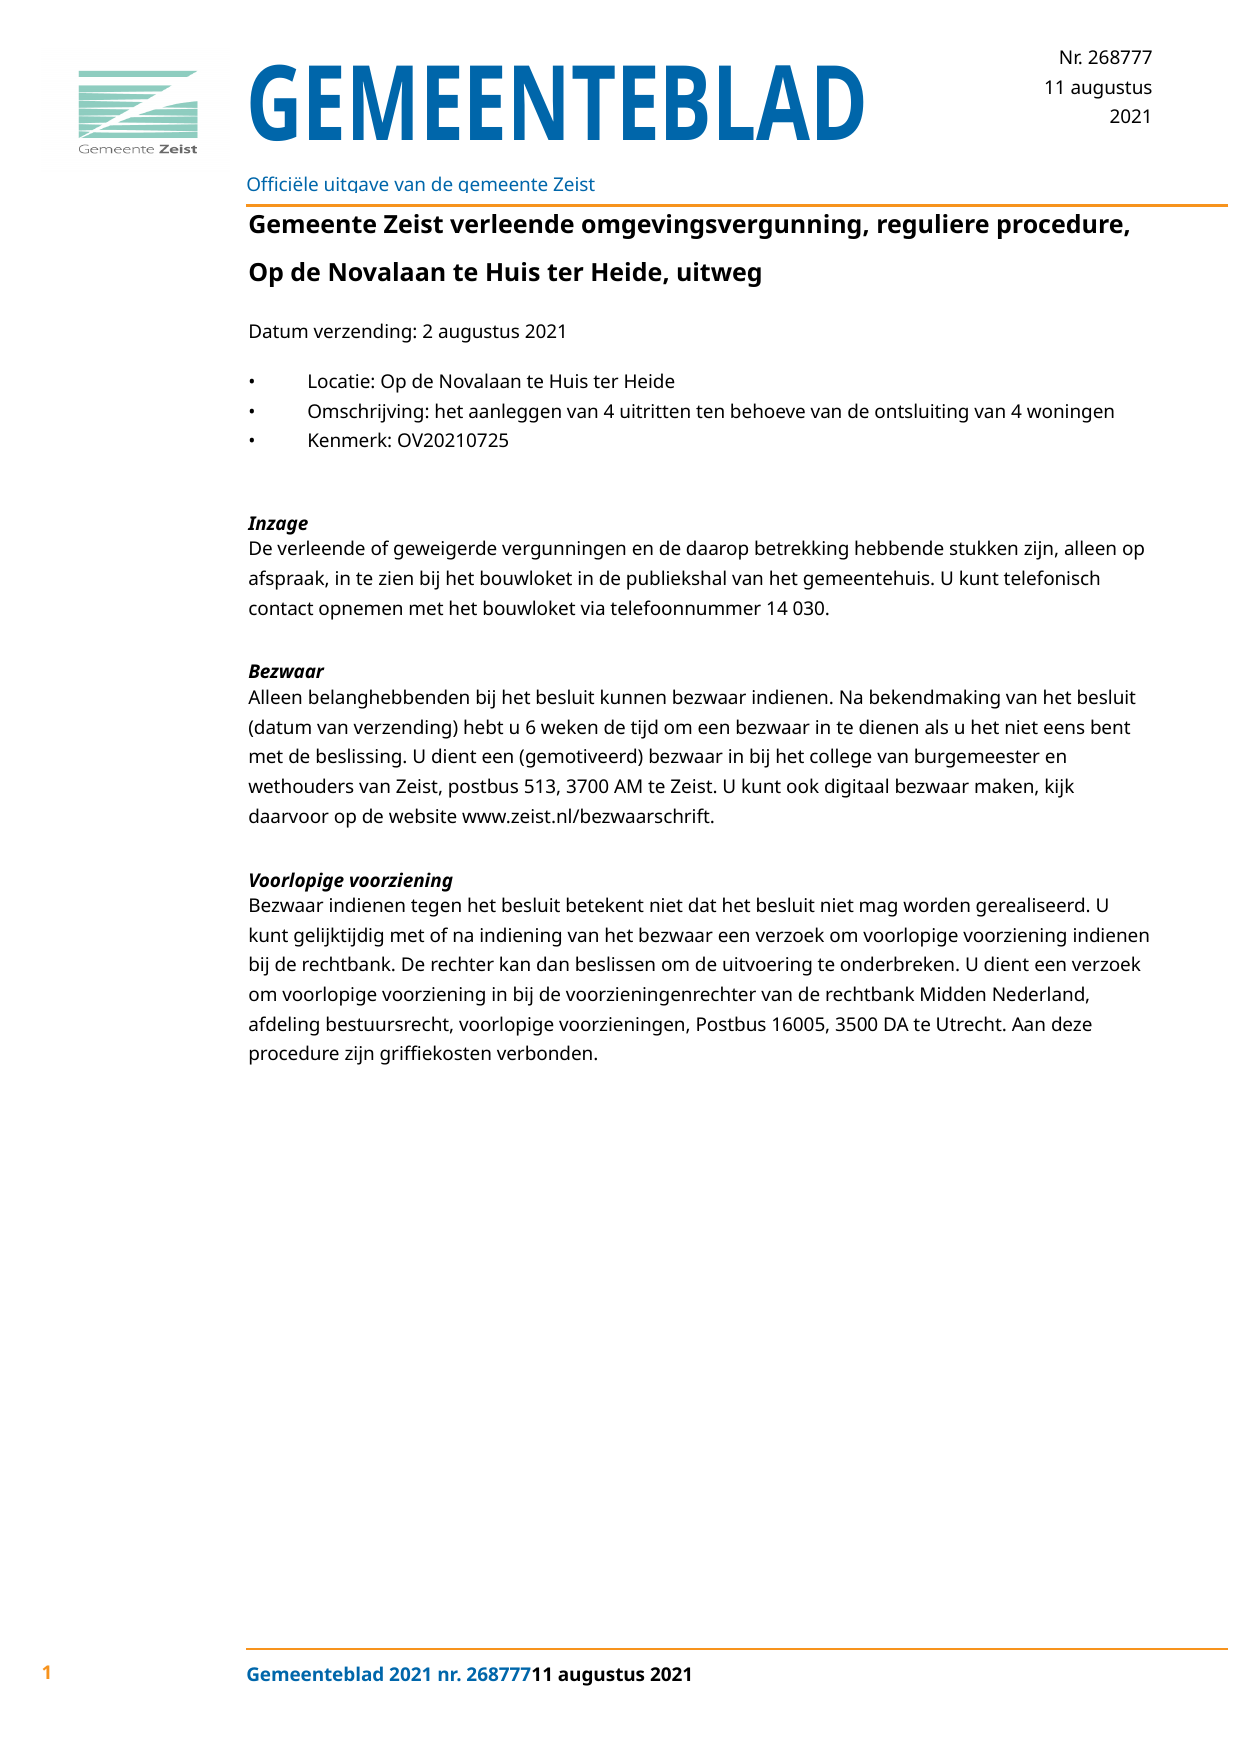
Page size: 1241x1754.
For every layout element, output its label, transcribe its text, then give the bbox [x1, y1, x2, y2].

list Omschrijving: het aanleggen van 4 uitritten ten behoeve van de ontsluiting van 4 woningen [248, 398, 1152, 424]
text Bezwaar [248, 659, 1152, 684]
text Gemeente Zeist verleende omgevingsvergunning, reguliere procedure, Op de Novalaan te Huis ter Heide, uitweg [248, 207, 1152, 288]
text Alleen belanghebbenden bij het besluit kunnen bezwaar indienen. Na bekendmaking van het besluit (datum van verzending) hebt u 6 weken de tijd om een bezwaar in te dienen als u het niet eens bent met de beslissing. U dient een (gemotiveerd) bezwaar in bij het college van burgemeester en wethouders van Zeist, postbus 513, 3700 AM te Zeist. U kunt ook digitaal bezwaar maken, kijk daarvoor op de website www.zeist.nl/bezwaarschrift. [248, 684, 1152, 828]
text Bezwaar indienen tegen het besluit betekent niet dat het besluit niet mag worden gerealiseerd. U kunt gelijktijdig met of na indiening van het bezwaar een verzoek om voorlopige voorziening indienen bij de rechtbank. De rechter kan dan beslissen om de uitvoering te onderbreken. U dient een verzoek om voorlopige voorziening in bij de voorzieningenrechter van de rechtbank Midden Nederland, afdeling bestuursrecht, voorlopige voorzieningen, Postbus 16005, 3500 DA te Utrecht. Aan deze procedure zijn griffiekosten verbonden. [248, 892, 1152, 1066]
text De verleende of geweigerde vergunningen en de daarop betrekking hebbende stukken zijn, alleen op afspraak, in te zien bij het bouwloket in de publiekshal van het gemeentehuis. U kunt telefonisch contact opnemen met het bouwloket via telefoonnummer 14 030. [248, 536, 1152, 621]
text Datum verzending: 2 augustus 2021 [248, 318, 1152, 344]
picture [41, 47, 231, 172]
list Kenmerk: OV20210725 [248, 427, 1152, 453]
text Inzage [248, 510, 1152, 536]
list Locatie: Op de Novalaan te Huis ter Heide [248, 368, 1152, 394]
text Voorlopige voorziening [248, 867, 1152, 892]
